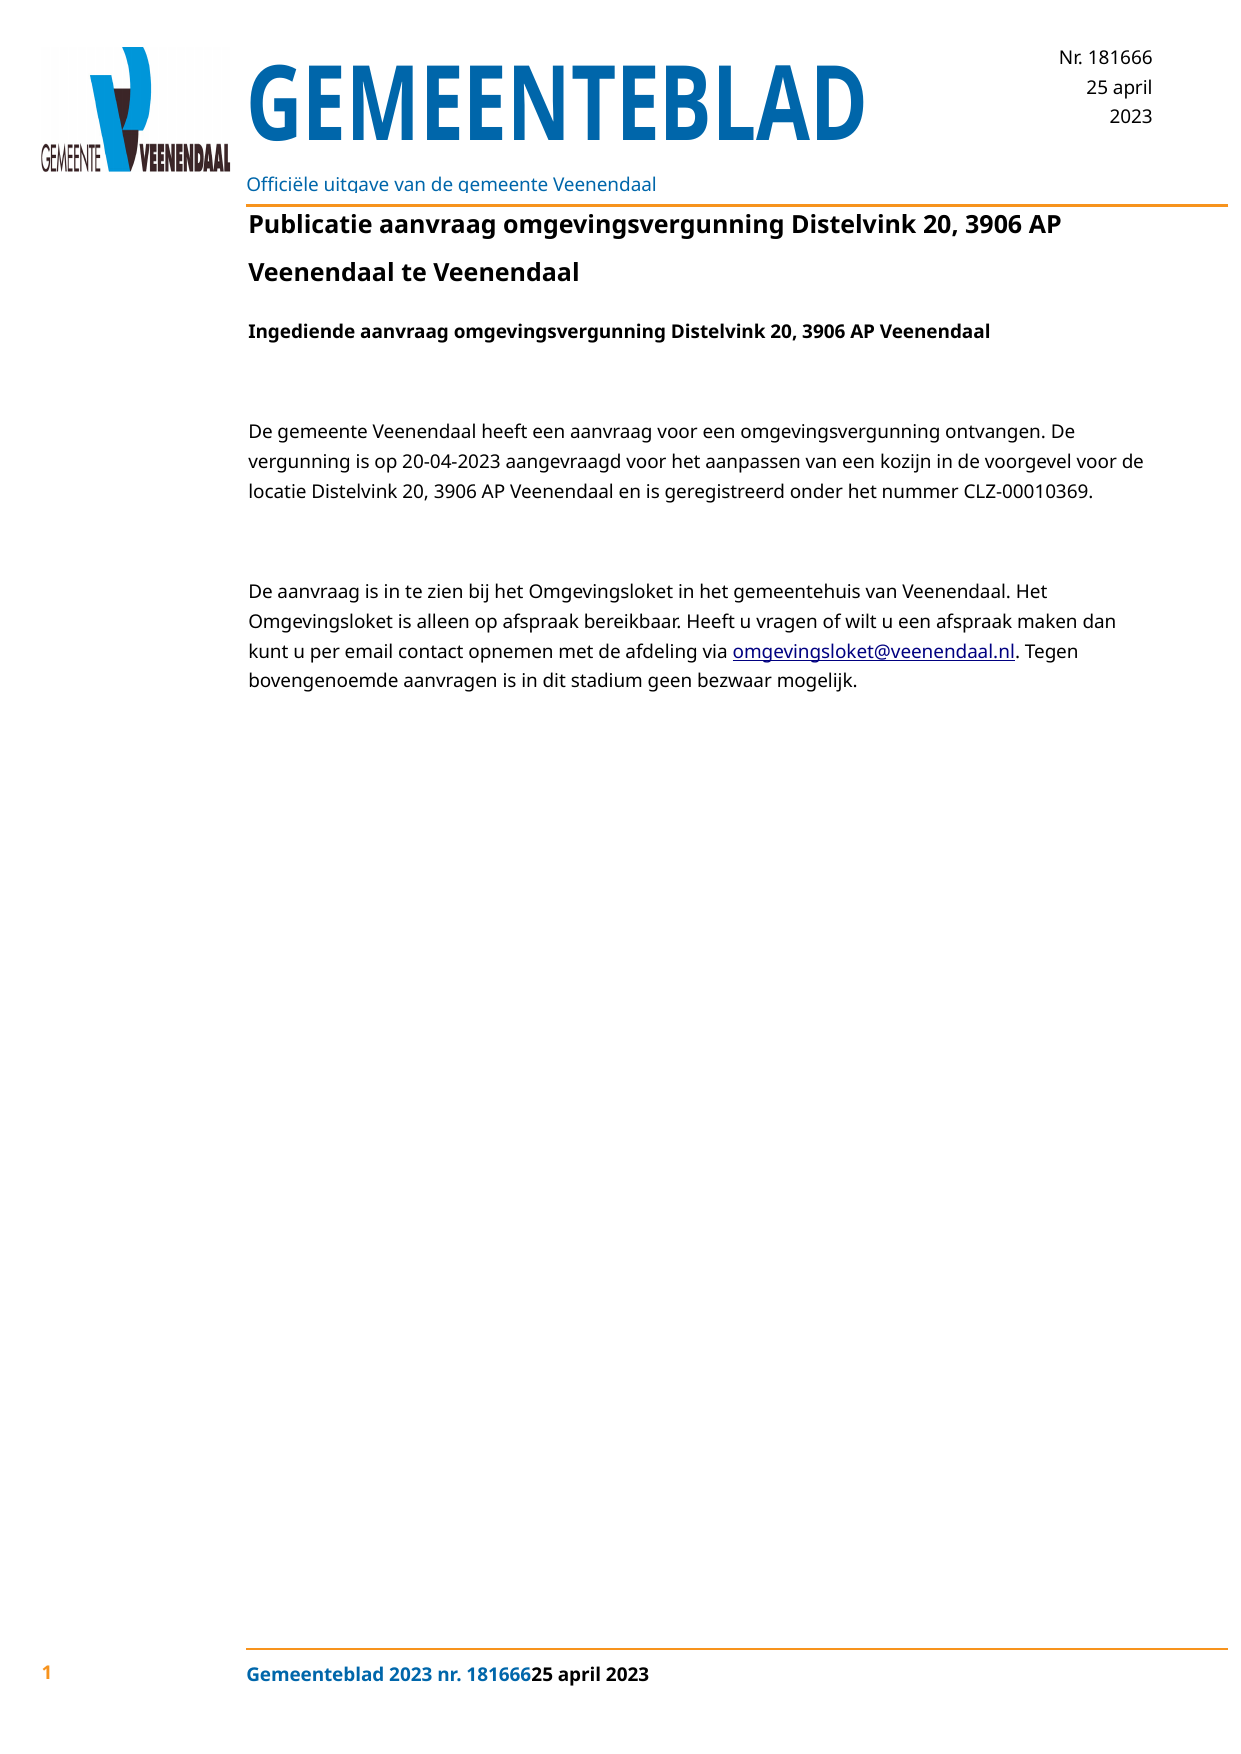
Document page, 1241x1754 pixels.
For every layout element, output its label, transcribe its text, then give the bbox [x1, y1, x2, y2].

text Ingediende aanvraag omgevingsvergunning Distelvink 20, 3906 AP Veenendaal [248, 318, 1152, 344]
text De gemeente Veenendaal heeft een aanvraag voor een omgevingsvergunning ontvangen. De vergunning is op 20-04-2023 aangevraagd voor het aanpassen van een kozijn in de voorgevel voor de locatie Distelvink 20, 3906 AP Veenendaal en is geregistreerd onder het nummer CLZ-00010369. [248, 419, 1152, 504]
picture [41, 47, 130, 172]
text Publicatie aanvraag omgevingsvergunning Distelvink 20, 3906 AP Veenendaal te Veenendaal [248, 207, 1152, 288]
picture [123, 47, 231, 172]
text De aanvraag is in te zien bij het Omgevingsloket in het gemeentehuis van Veenendaal. Het Omgevingsloket is alleen op afspraak bereikbaar. Heeft u vragen of wilt u een afspraak maken dan kunt u per email contact opnemen met de afdeling via omgevingsloket@veenendaal.nl. Tegen bovengenoemde aanvragen is in dit stadium geen bezwaar mogelijk. [248, 579, 1152, 693]
